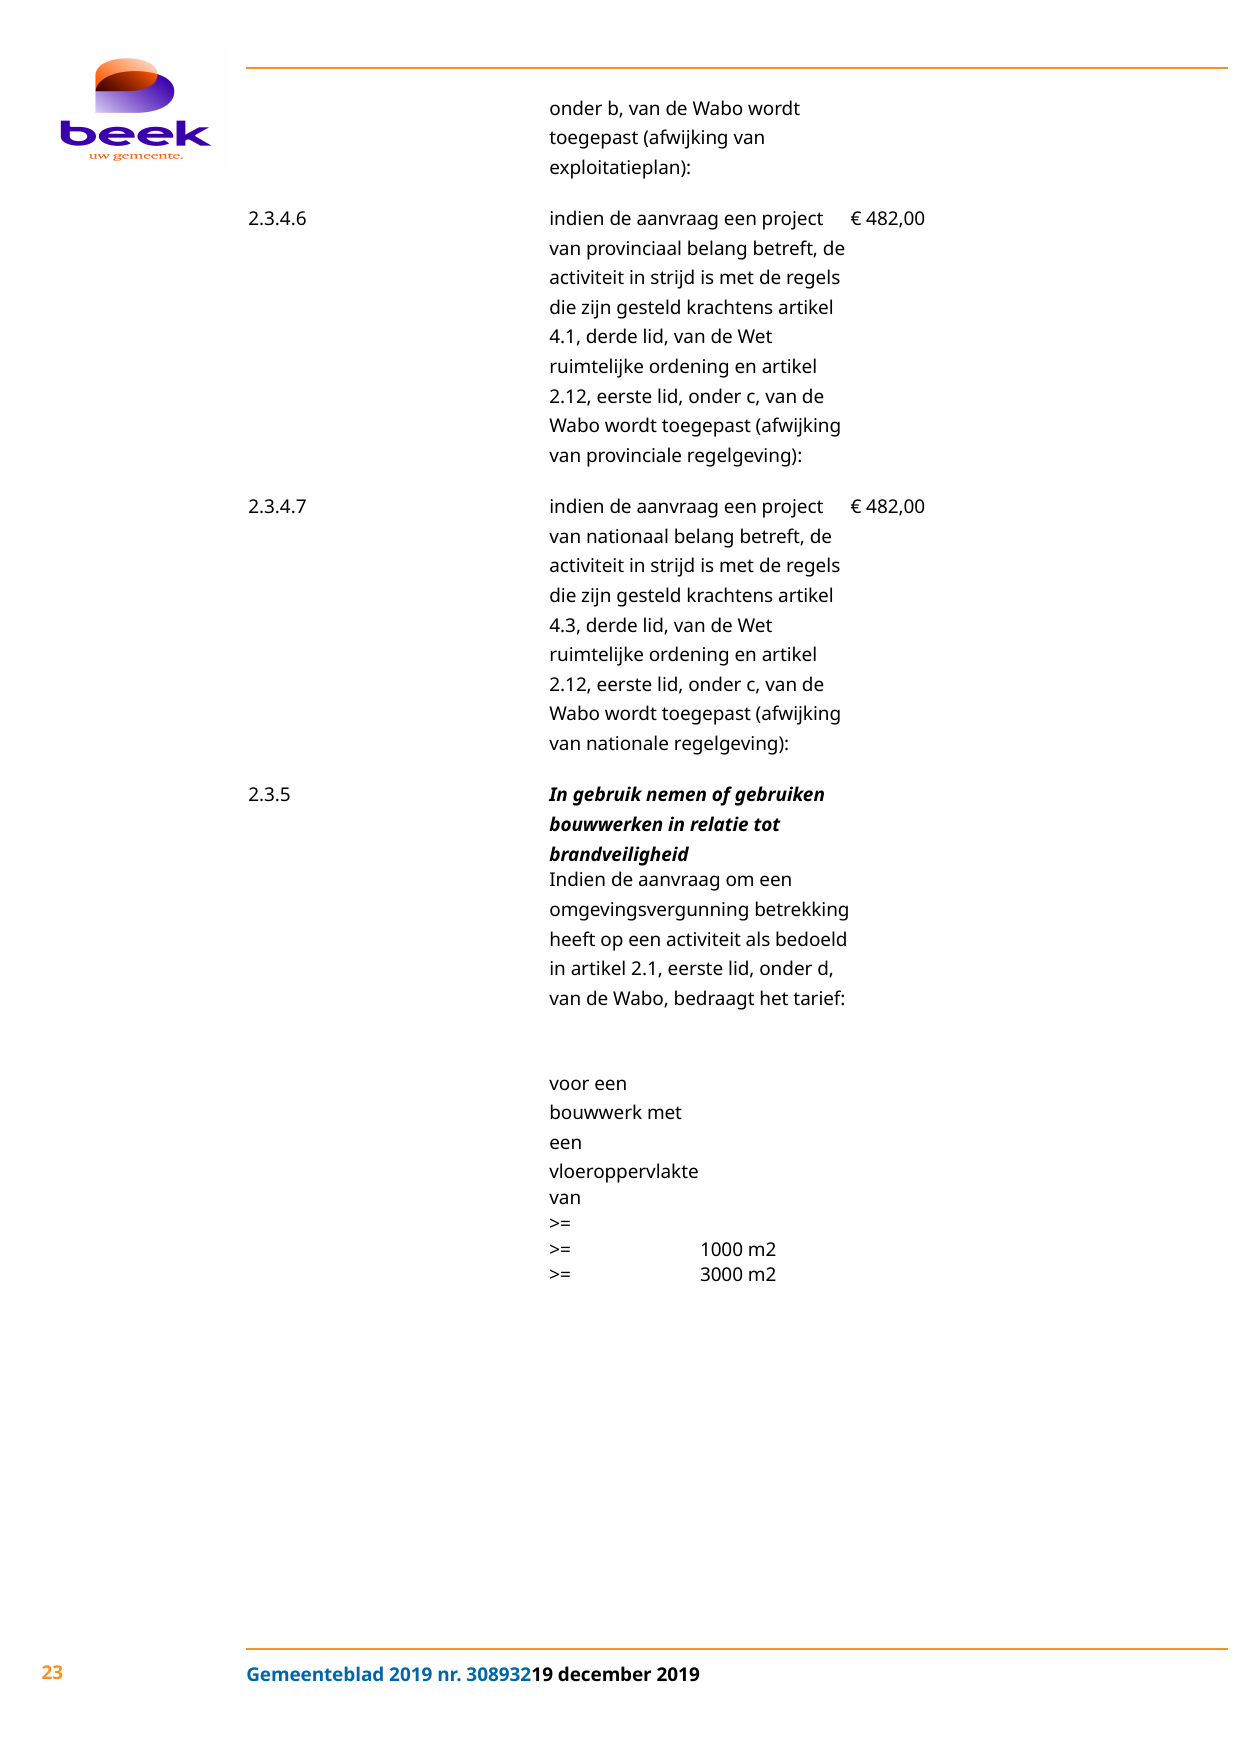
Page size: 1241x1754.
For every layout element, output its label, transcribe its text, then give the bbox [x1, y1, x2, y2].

table_cell € 482,00 [850, 494, 1152, 756]
table_cell [850, 782, 1152, 867]
table_cell [850, 756, 1152, 782]
table_cell 1000 m2 [700, 1236, 850, 1262]
table_cell [700, 1184, 850, 1210]
table_cell indien de aanvraag een project van nationaal belang betreft, de activiteit in strijd is met de regels die zijn gesteld krachtens artikel 4.3, derde lid, van de Wet ruimtelijke ordening en artikel 2.12, eerste lid, onder c, van de Wabo wordt toegepast (afwijking van nationale regelgeving): [549, 494, 850, 756]
table_cell 2.3.5 [248, 782, 549, 867]
table_cell indien de aanvraag een project van provinciaal belang betreft, de activiteit in strijd is met de regels die zijn gesteld krachtens artikel 4.1, derde lid, van de Wet ruimtelijke ordening en artikel 2.12, eerste lid, onder c, van de Wabo wordt toegepast (afwijking van provinciale regelgeving): [549, 205, 850, 468]
table_cell >= [549, 1262, 700, 1287]
table_cell [850, 180, 1152, 205]
picture [41, 47, 231, 172]
table_cell 2.3.4.6 [248, 205, 549, 468]
table_cell onder b, van de Wabo wordt toegepast (afwijking van exploitatieplan): [549, 95, 850, 180]
table_cell 3000 m2 [700, 1262, 850, 1287]
table_header [700, 1070, 850, 1184]
table_cell [248, 468, 549, 493]
table_cell van [549, 1184, 700, 1210]
table_cell [549, 468, 850, 493]
table_cell [850, 867, 1152, 1287]
table_cell [850, 95, 1152, 180]
table_cell 2.3.4.7 [248, 494, 549, 756]
table_cell >= [549, 1236, 700, 1262]
table_cell >= [549, 1210, 700, 1236]
table_cell [248, 180, 549, 205]
table_cell [248, 95, 549, 180]
table_cell [850, 468, 1152, 493]
table_cell [700, 1210, 850, 1236]
table_cell Indien de aanvraag om een omgevingsvergunning betrekking heeft op een activiteit als bedoeld in artikel 2.1, eerste lid, onder d, van de Wabo, bedraagt het tarief: [549, 867, 850, 1070]
table_cell [248, 867, 549, 1287]
table_cell In gebruik nemen of gebruiken bouwwerken in relatie tot brandveiligheid [549, 782, 850, 867]
table_cell [549, 756, 850, 782]
table_cell [549, 180, 850, 205]
table_cell € 482,00 [850, 205, 1152, 468]
table_cell [248, 756, 549, 782]
table_header voor een bouwwerk met een vloeroppervlakte [549, 1070, 700, 1184]
